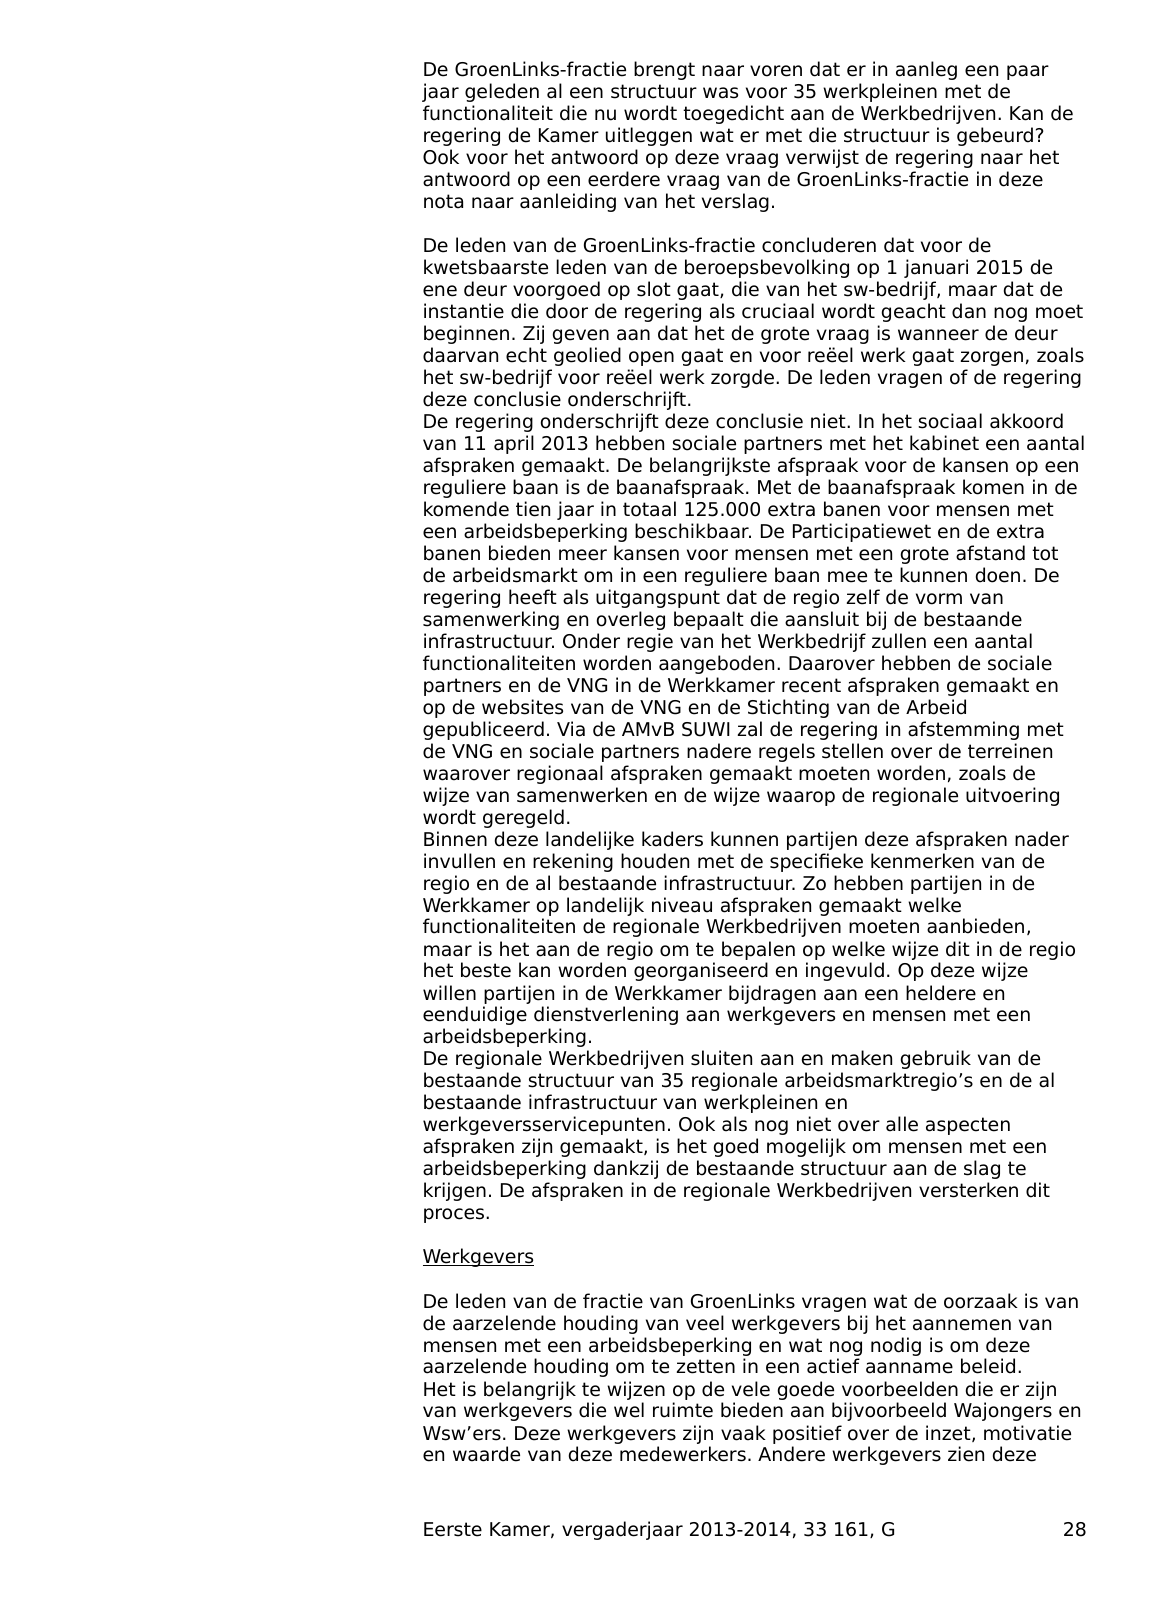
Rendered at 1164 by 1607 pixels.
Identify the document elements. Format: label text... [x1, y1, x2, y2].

text De regering onderschrijft deze conclusie niet. In het sociaal akkoord van 11 april 2013 hebben sociale partners met het kabinet een aantal afspraken gemaakt. De belangrijkste afspraak voor de kansen op een reguliere baan is de baanafspraak. Met de baanafspraak komen in de komende tien jaar in totaal 125.000 extra banen voor mensen met een arbeidsbeperking beschikbaar. De Participatiewet en de extra banen bieden meer kansen voor mensen met een grote afstand tot de arbeidsmarkt om in een reguliere baan mee te kunnen doen. De regering heeft als uitgangspunt dat de regio zelf de vorm van samenwerking en overleg bepaalt die aansluit bij de bestaande infrastructuur. Onder regie van het Werkbedrijf zullen een aantal functionaliteiten worden aangeboden. Daarover hebben de sociale partners en de VNG in de Werkkamer recent afspraken gemaakt en op de websites van de VNG en de Stichting van de Arbeid gepubliceerd. Via de AMvB SUWI zal de regering in afstemming met de VNG en sociale partners nadere regels stellen over de terreinen waarover regionaal afspraken gemaakt moeten worden, zoals de wijze van samenwerken en de wijze waarop de regionale uitvoering wordt geregeld. [422, 411, 1087, 828]
text De GroenLinks-fractie brengt naar voren dat er in aanleg een paar jaar geleden al een structuur was voor 35 werkpleinen met de functionaliteit die nu wordt toegedicht aan de Werkbedrijven. Kan de regering de Kamer uitleggen wat er met die structuur is gebeurd? [422, 59, 1087, 147]
text Het is belangrijk te wijzen op de vele goede voorbeelden die er zijn van werkgevers die wel ruimte bieden aan bijvoorbeeld Wajongers en Wsw’ers. Deze werkgevers zijn vaak positief over de inzet, motivatie en waarde van deze medewerkers. Andere werkgevers zien deze [422, 1378, 1087, 1466]
text De leden van de GroenLinks-fractie concluderen dat voor de kwetsbaarste leden van de beroepsbevolking op 1 januari 2015 de ene deur voorgoed op slot gaat, die van het sw-bedrijf, maar dat de instantie die door de regering als cruciaal wordt geacht dan nog moet beginnen. Zij geven aan dat het de grote vraag is wanneer de deur daarvan echt geolied open gaat en voor reëel werk gaat zorgen, zoals het sw-bedrijf voor reëel werk zorgde. De leden vragen of de regering deze conclusie onderschrijft. [422, 235, 1087, 411]
subtitle Werkgevers [422, 1246, 1087, 1268]
text De leden van de fractie van GroenLinks vragen wat de oorzaak is van de aarzelende houding van veel werkgevers bij het aannemen van mensen met een arbeidsbeperking en wat nog nodig is om deze aarzelende houding om te zetten in een actief aanname beleid. [422, 1291, 1087, 1378]
text De regionale Werkbedrijven sluiten aan en maken gebruik van de bestaande structuur van 35 regionale arbeidsmarktregio’s en de al bestaande infrastructuur van werkpleinen en werkgeversservicepunten. Ook als nog niet over alle aspecten afspraken zijn gemaakt, is het goed mogelijk om mensen met een arbeidsbeperking dankzij de bestaande structuur aan de slag te krijgen. De afspraken in de regionale Werkbedrijven versterken dit proces. [422, 1048, 1087, 1224]
text Binnen deze landelijke kaders kunnen partijen deze afspraken nader invullen en rekening houden met de specifieke kenmerken van de regio en de al bestaande infrastructuur. Zo hebben partijen in de Werkkamer op landelijk niveau afspraken gemaakt welke functionaliteiten de regionale Werkbedrijven moeten aanbieden, maar is het aan de regio om te bepalen op welke wijze dit in de regio het beste kan worden georganiseerd en ingevuld. Op deze wijze willen partijen in de Werkkamer bijdragen aan een heldere en eenduidige dienstverlening aan werkgevers en mensen met een arbeidsbeperking. [422, 828, 1087, 1048]
text Ook voor het antwoord op deze vraag verwijst de regering naar het antwoord op een eerdere vraag van de GroenLinks-fractie in deze nota naar aanleiding van het verslag. [422, 147, 1087, 213]
